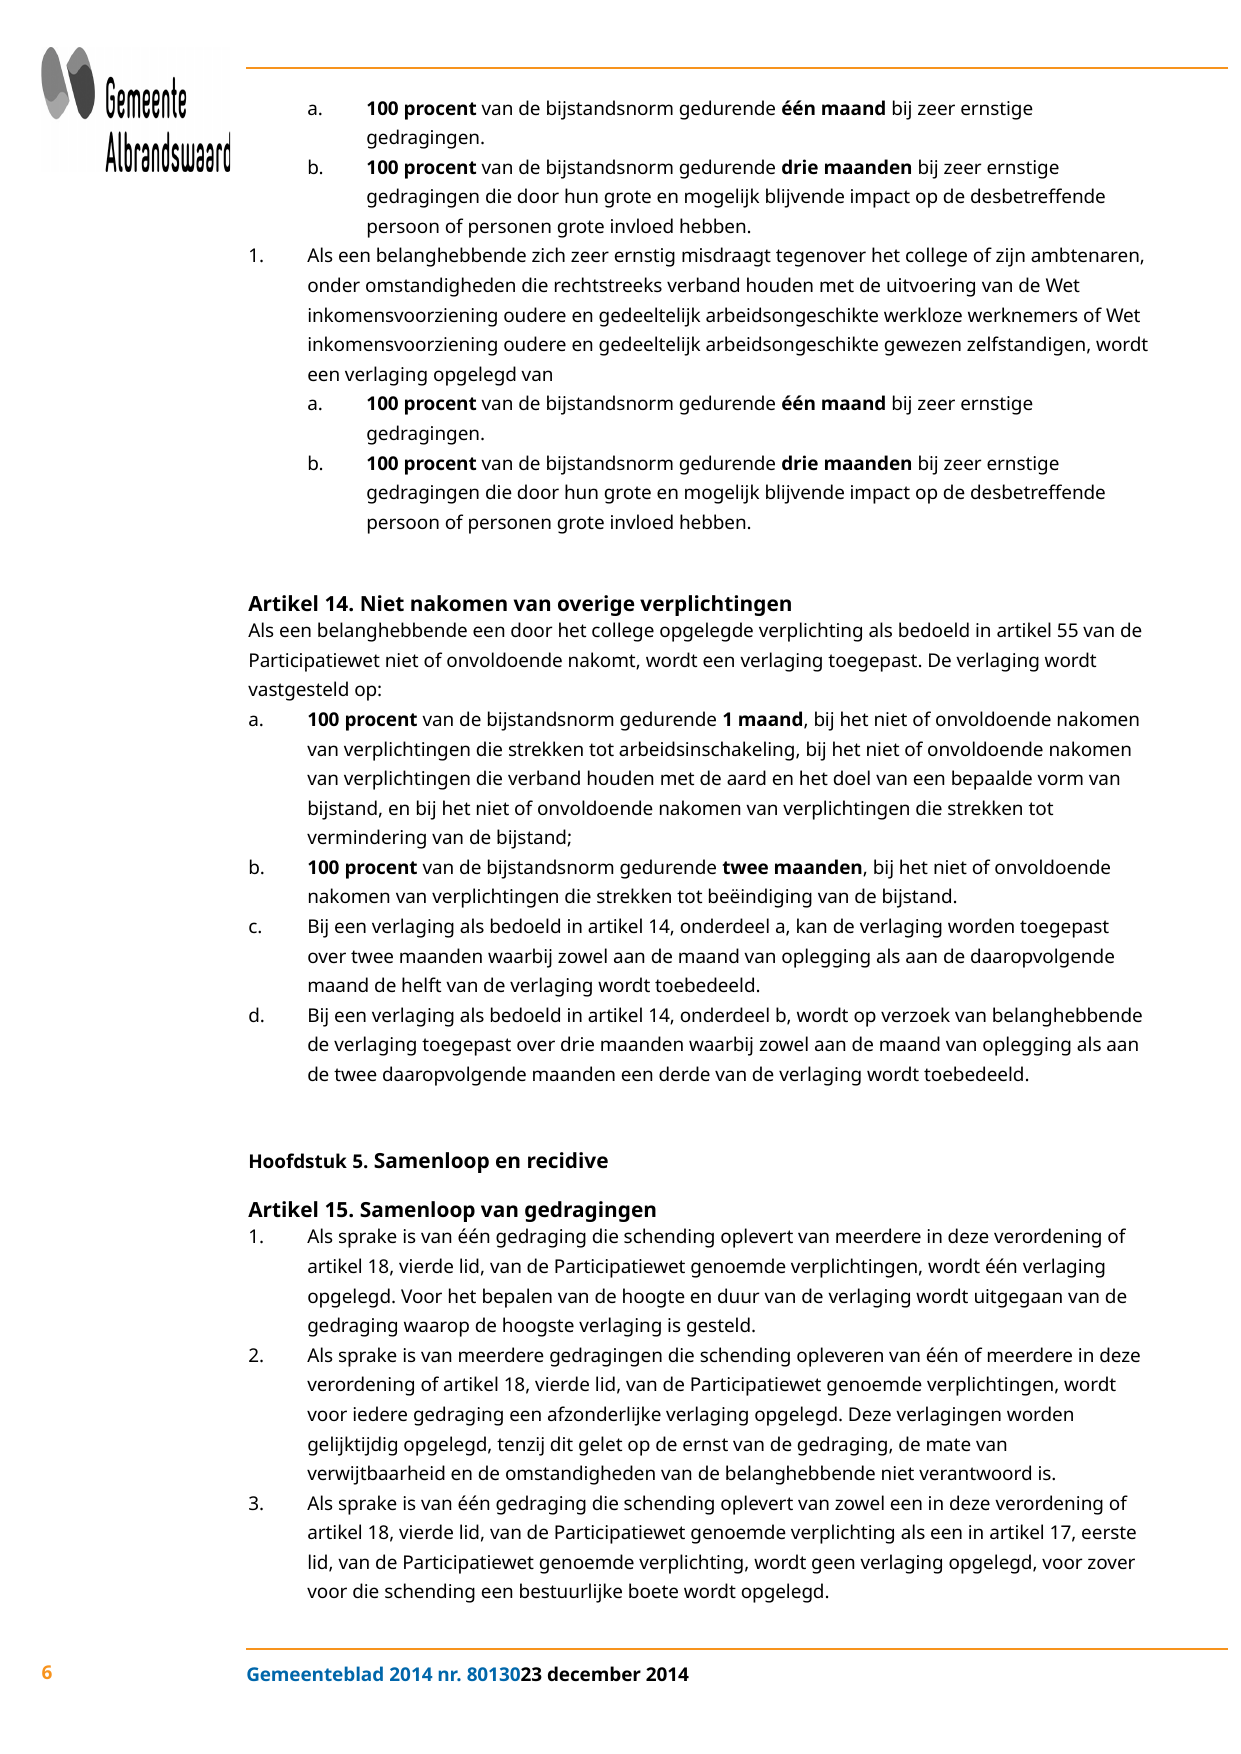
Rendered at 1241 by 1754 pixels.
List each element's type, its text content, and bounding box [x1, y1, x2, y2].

list Als sprake is van één gedraging die schending oplevert van meerdere in deze verordening of artikel 18, vierde lid, van de Participatiewet genoemde verplichtingen, wordt één verlaging opgelegd. Voor het bepalen van de hoogte en duur van de verlaging wordt uitgegaan van de gedraging waarop de hoogste verlaging is gesteld. [248, 1224, 1152, 1338]
list Bij een verlaging als bedoeld in artikel 14, onderdeel a, kan de verlaging worden toegepast over twee maanden waarbij zowel aan de maand van oplegging als aan de daaropvolgende maand de helft van de verlaging wordt toebedeeld. [248, 913, 1152, 998]
picture [41, 47, 231, 172]
text Hoofdstuk 5. Samenloop en recidive [248, 1146, 1152, 1174]
list 100 procent van de bijstandsnorm gedurende drie maanden bij zeer ernstige gedragingen die door hun grote en mogelijk blijvende impact op de desbetreffende persoon of personen grote invloed hebben. [307, 450, 1152, 535]
list Als sprake is van één gedraging die schending oplevert van zowel een in deze verordening of artikel 18, vierde lid, van de Participatiewet genoemde verplichting als een in artikel 17, eerste lid, van de Participatiewet genoemde verplichting, wordt geen verlaging opgelegd, voor zover voor die schending een bestuurlijke boete wordt opgelegd. [248, 1490, 1152, 1604]
text Als een belanghebbende een door het college opgelegde verplichting als bedoeld in artikel 55 van de Participatiewet niet of onvoldoende nakomt, wordt een verlaging toegepast. De verlaging wordt vastgesteld op: [248, 617, 1152, 702]
list Als sprake is van meerdere gedragingen die schending opleveren van één of meerdere in deze verordening of artikel 18, vierde lid, van de Participatiewet genoemde verplichtingen, wordt voor iedere gedraging een afzonderlijke verlaging opgelegd. Deze verlagingen worden gelijktijdig opgelegd, tenzij dit gelet op de ernst van de gedraging, de mate van verwijtbaarheid en de omstandigheden van de belanghebbende niet verantwoord is. [248, 1342, 1152, 1486]
text Artikel 15. Samenloop van gedragingen [248, 1195, 1152, 1224]
list 100 procent van de bijstandsnorm gedurende twee maanden, bij het niet of onvoldoende nakomen van verplichtingen die strekken tot beëindiging van de bijstand. [248, 854, 1152, 909]
list 100 procent van de bijstandsnorm gedurende één maand bij zeer ernstige gedragingen. [307, 391, 1152, 446]
text Artikel 14. Niet nakomen van overige verplichtingen [248, 589, 1152, 617]
list Als een belanghebbende zich zeer ernstig misdraagt tegenover het college of zijn ambtenaren, onder omstandigheden die rechtstreeks verband houden met de uitvoering van de Wet inkomensvoorziening oudere en gedeeltelijk arbeidsongeschikte werkloze werknemers of Wet inkomensvoorziening oudere en gedeeltelijk arbeidsongeschikte gewezen zelfstandigen, wordt een verlaging opgelegd van [248, 243, 1152, 387]
list Bij een verlaging als bedoeld in artikel 14, onderdeel b, wordt op verzoek van belanghebbende de verlaging toegepast over drie maanden waarbij zowel aan de maand van oplegging als aan de twee daaropvolgende maanden een derde van de verlaging wordt toebedeeld. [248, 1002, 1152, 1087]
list 100 procent van de bijstandsnorm gedurende 1 maand, bij het niet of onvoldoende nakomen van verplichtingen die strekken tot arbeidsinschakeling, bij het niet of onvoldoende nakomen van verplichtingen die verband houden met de aard en het doel van een bepaalde vorm van bijstand, en bij het niet of onvoldoende nakomen van verplichtingen die strekken tot vermindering van de bijstand; [248, 706, 1152, 850]
list 100 procent van de bijstandsnorm gedurende drie maanden bij zeer ernstige gedragingen die door hun grote en mogelijk blijvende impact op de desbetreffende persoon of personen grote invloed hebben. [307, 154, 1152, 239]
list 100 procent van de bijstandsnorm gedurende één maand bij zeer ernstige gedragingen. [307, 95, 1152, 150]
